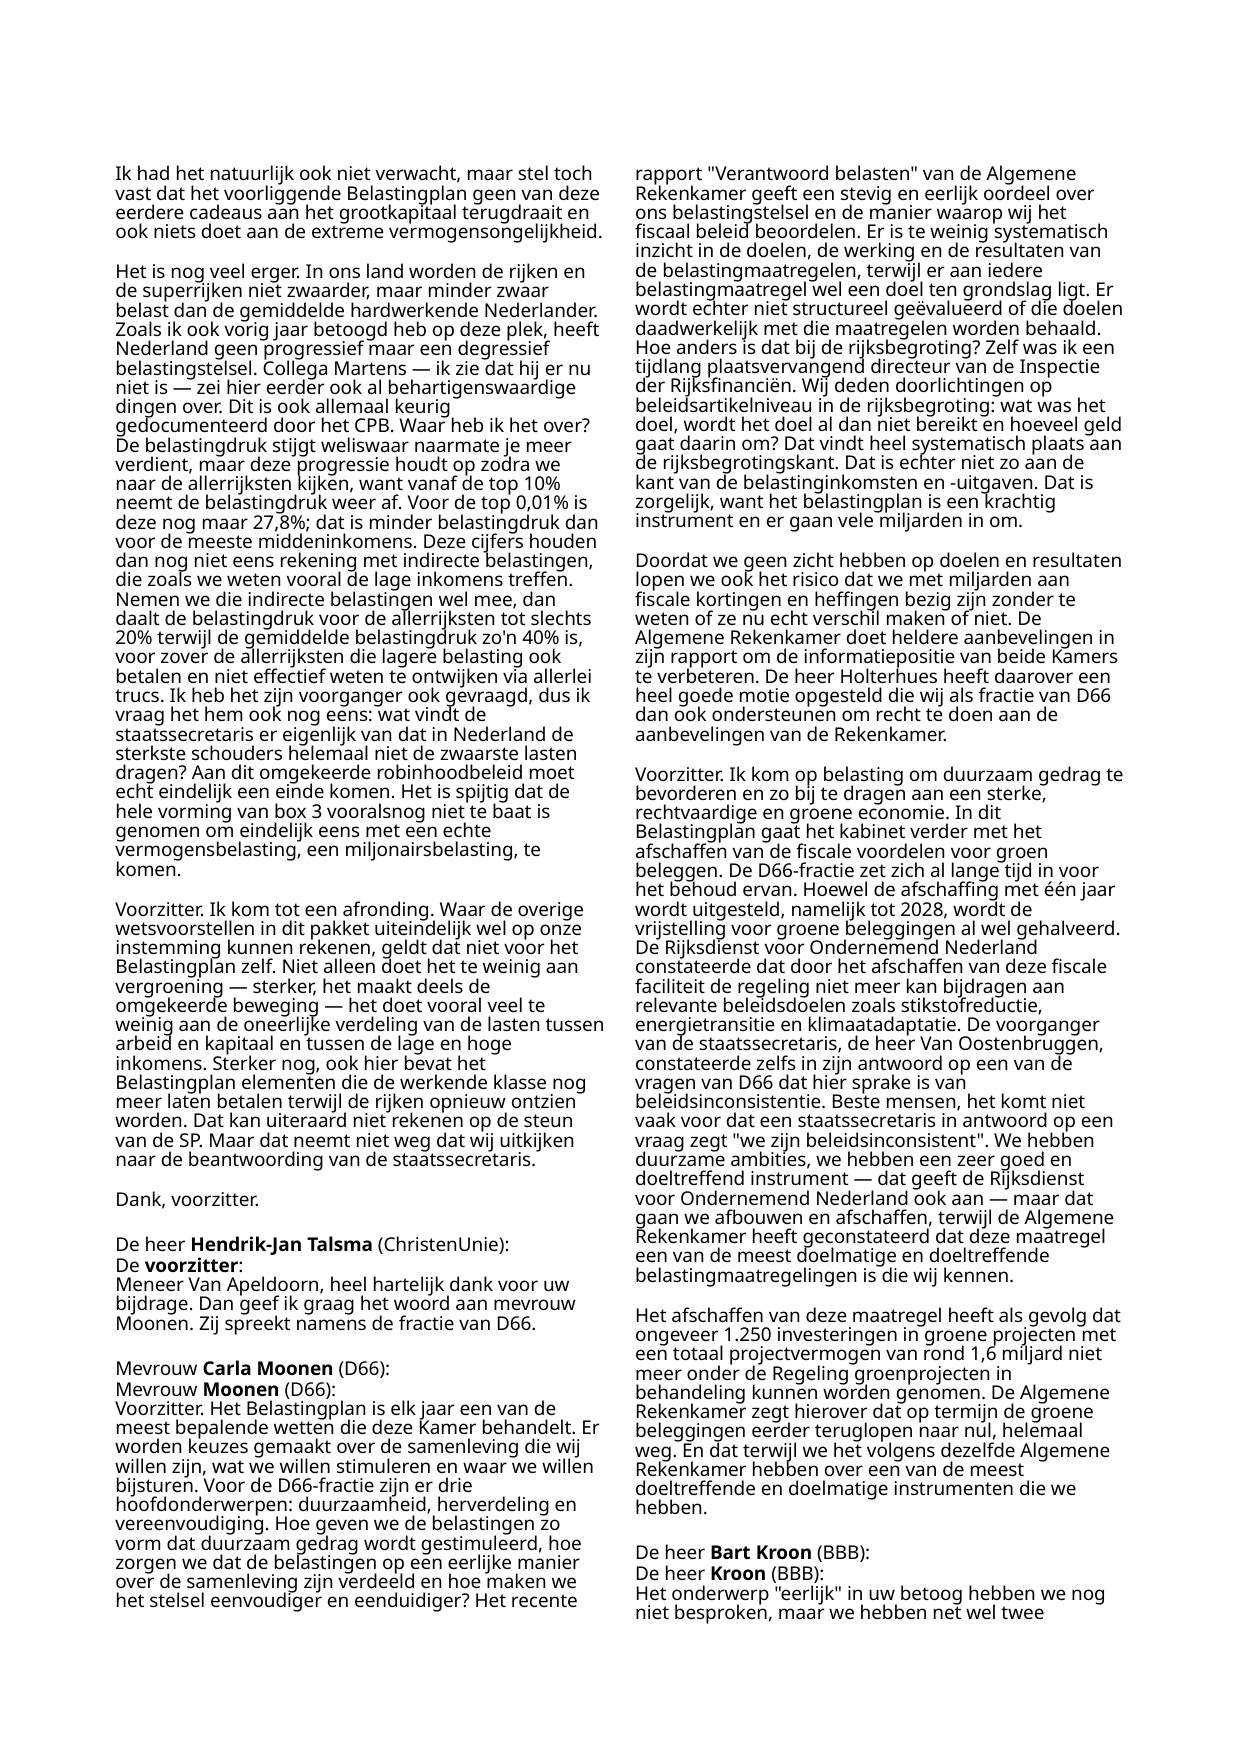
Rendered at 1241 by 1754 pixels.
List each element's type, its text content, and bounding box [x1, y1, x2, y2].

text Dank, voorzitter. [115, 1191, 605, 1210]
text Voorzitter. Het Belastingplan is elk jaar een van de meest bepalende wetten die deze Kamer behandelt. Er worden keuzes gemaakt over de samenleving die wij willen zijn, wat we willen stimuleren en waar we willen bijsturen. Voor de D66-fractie zijn er drie hoofdonderwerpen: duurzaamheid, herverdeling en vereenvoudiging. Hoe geven we de belastingen zo vorm dat duurzaam gedrag wordt gestimuleerd, hoe zorgen we dat de belastingen op een eerlijke manier over de samenleving zijn verdeeld en hoe maken we het stelsel eenvoudiger en eenduidiger? Het recente [115, 1400, 605, 1612]
text Voorzitter. Ik kom op belasting om duurzaam gedrag te bevorderen en zo bij te dragen aan een sterke, rechtvaardige en groene economie. In dit Belastingplan gaat het kabinet verder met het afschaffen van de fiscale voordelen voor groen beleggen. De D66-fractie zet zich al lange tijd in voor het behoud ervan. Hoewel de afschaffing met één jaar wordt uitgesteld, namelijk tot 2028, wordt de vrijstelling voor groene beleggingen al wel gehalveerd. De Rijksdienst voor Ondernemend Nederland constateerde dat door het afschaffen van deze fiscale faciliteit de regeling niet meer kan bijdragen aan relevante beleidsdoelen zoals stikstofreductie, energietransitie en klimaatadaptatie. De voorganger van de staatssecretaris, de heer Van Oostenbruggen, constateerde zelfs in zijn antwoord op een van de vragen van D66 dat hier sprake is van beleidsinconsistentie. Beste mensen, het komt niet vaak voor dat een staatssecretaris in antwoord op een vraag zegt "we zijn beleidsinconsistent". We hebben duurzame ambities, we hebben een zeer goed en doeltreffend instrument — dat geeft de Rijksdienst voor Ondernemend Nederland ook aan — maar dat gaan we afbouwen en afschaffen, terwijl de Algemene Rekenkamer heeft geconstateerd dat deze maatregel een van de meest doelmatige en doeltreffende belastingmaatregelingen is die wij kennen. [635, 766, 1125, 1286]
text Het is nog veel erger. In ons land worden de rijken en de superrijken niet zwaarder, maar minder zwaar belast dan de gemiddelde hardwerkende Nederlander. Zoals ik ook vorig jaar betoogd heb op deze plek, heeft Nederland geen progressief maar een degressief belastingstelsel. Collega Martens — ik zie dat hij er nu niet is — zei hier eerder ook al behartigenswaardige dingen over. Dit is ook allemaal keurig gedocumenteerd door het CPB. Waar heb ik het over? De belastingdruk stijgt weliswaar naarmate je meer verdient, maar deze progressie houdt op zodra we naar de allerrijksten kijken, want vanaf de top 10% neemt de belastingdruk weer af. Voor de top 0,01% is deze nog maar 27,8%; dat is minder belastingdruk dan voor de meeste middeninkomens. Deze cijfers houden dan nog niet eens rekening met indirecte belastingen, die zoals we weten vooral de lage inkomens treffen. Nemen we die indirecte belastingen wel mee, dan daalt de belastingdruk voor de allerrijksten tot slechts 20% terwijl de gemiddelde belastingdruk zo'n 40% is, voor zover de allerrijksten die lagere belasting ook betalen en niet effectief weten te ontwijken via allerlei trucs. Ik heb het zijn voorganger ook gevraagd, dus ik vraag het hem ook nog eens: wat vindt de staatssecretaris er eigenlijk van dat in Nederland de sterkste schouders helemaal niet de zwaarste lasten dragen? Aan dit omgekeerde robinhoodbeleid moet echt eindelijk een einde komen. Het is spijtig dat de hele vorming van box 3 vooralsnog niet te baat is genomen om eindelijk eens met een echte vermogensbelasting, een miljonairsbelasting, te komen. [115, 263, 605, 880]
text Doordat we geen zicht hebben op doelen en resultaten lopen we ook het risico dat we met miljarden aan fiscale kortingen en heffingen bezig zijn zonder te weten of ze nu echt verschil maken of niet. De Algemene Rekenkamer doet heldere aanbevelingen in zijn rapport om de informatiepositie van beide Kamers te verbeteren. De heer Holterhues heeft daarover een heel goede motie opgesteld die wij als fractie van D66 dan ook ondersteunen om recht te doen aan de aanbevelingen van de Rekenkamer. [635, 552, 1125, 745]
text Voorzitter. Ik kom tot een afronding. Waar de overige wetsvoorstellen in dit pakket uiteindelijk wel op onze instemming kunnen rekenen, geldt dat niet voor het Belastingplan zelf. Niet alleen doet het te weinig aan vergroening — sterker, het maakt deels de omgekeerde beweging — het doet vooral veel te weinig aan de oneerlijke verdeling van de lasten tussen arbeid en kapitaal en tussen de lage en hoge inkomens. Sterker nog, ook hier bevat het Belastingplan elementen die de werkende klasse nog meer laten betalen terwijl de rijken opnieuw ontzien worden. Dat kan uiteraard niet rekenen op de steun van de SP. Maar dat neemt niet weg dat wij uitkijken naar de beantwoording van de staatssecretaris. [115, 901, 605, 1170]
text De heer Bart Kroon (BBB): [635, 1539, 1125, 1565]
text Mevrouw Carla Moonen (D66): [115, 1355, 605, 1381]
text De heer Kroon (BBB): [635, 1565, 1125, 1584]
text rapport "Verantwoord belasten" van de Algemene Rekenkamer geeft een stevig en eerlijk oordeel over ons belastingstelsel en de manier waarop wij het fiscaal beleid beoordelen. Er is te weinig systematisch inzicht in de doelen, de werking en de resultaten van de belastingmaatregelen, terwijl er aan iedere belastingmaatregel wel een doel ten grondslag ligt. Er wordt echter niet structureel geëvalueerd of die doelen daadwerkelijk met die maatregelen worden behaald. Hoe anders is dat bij de rijksbegroting? Zelf was ik een tijdlang plaatsvervangend directeur van de Inspectie der Rijksfinanciën. Wij deden doorlichtingen op beleidsartikelniveau in de rijksbegroting: wat was het doel, wordt het doel al dan niet bereikt en hoeveel geld gaat daarin om? Dat vindt heel systematisch plaats aan de rijksbegrotingskant. Dat is echter niet zo aan de kant van de belastinginkomsten en -uitgaven. Dat is zorgelijk, want het belastingplan is een krachtig instrument en er gaan vele miljarden in om. [635, 165, 1125, 531]
text Meneer Van Apeldoorn, heel hartelijk dank voor uw bijdrage. Dan geef ik graag het woord aan mevrouw Moonen. Zij spreekt namens de fractie van D66. [115, 1276, 605, 1334]
text Het afschaffen van deze maatregel heeft als gevolg dat ongeveer 1.250 investeringen in groene projecten met een totaal projectvermogen van rond 1,6 miljard niet meer onder de Regeling groenprojecten in behandeling kunnen worden genomen. De Algemene Rekenkamer zegt hierover dat op termijn de groene beleggingen eerder teruglopen naar nul, helemaal weg. En dat terwijl we het volgens dezelfde Algemene Rekenkamer hebben over een van de meest doeltreffende en doelmatige instrumenten die we hebben. [635, 1307, 1125, 1519]
text De voorzitter: [115, 1257, 605, 1276]
text Het onderwerp "eerlijk" in uw betoog hebben we nog niet besproken, maar we hebben net wel twee [635, 1584, 1125, 1623]
text Mevrouw Moonen (D66): [115, 1381, 605, 1400]
text Ik had het natuurlijk ook niet verwacht, maar stel toch vast dat het voorliggende Belastingplan geen van deze eerdere cadeaus aan het grootkapitaal terugdraait en ook niets doet aan de extreme vermogensongelijkheid. [115, 165, 605, 242]
text De heer Hendrik-Jan Talsma (ChristenUnie): [115, 1231, 605, 1257]
